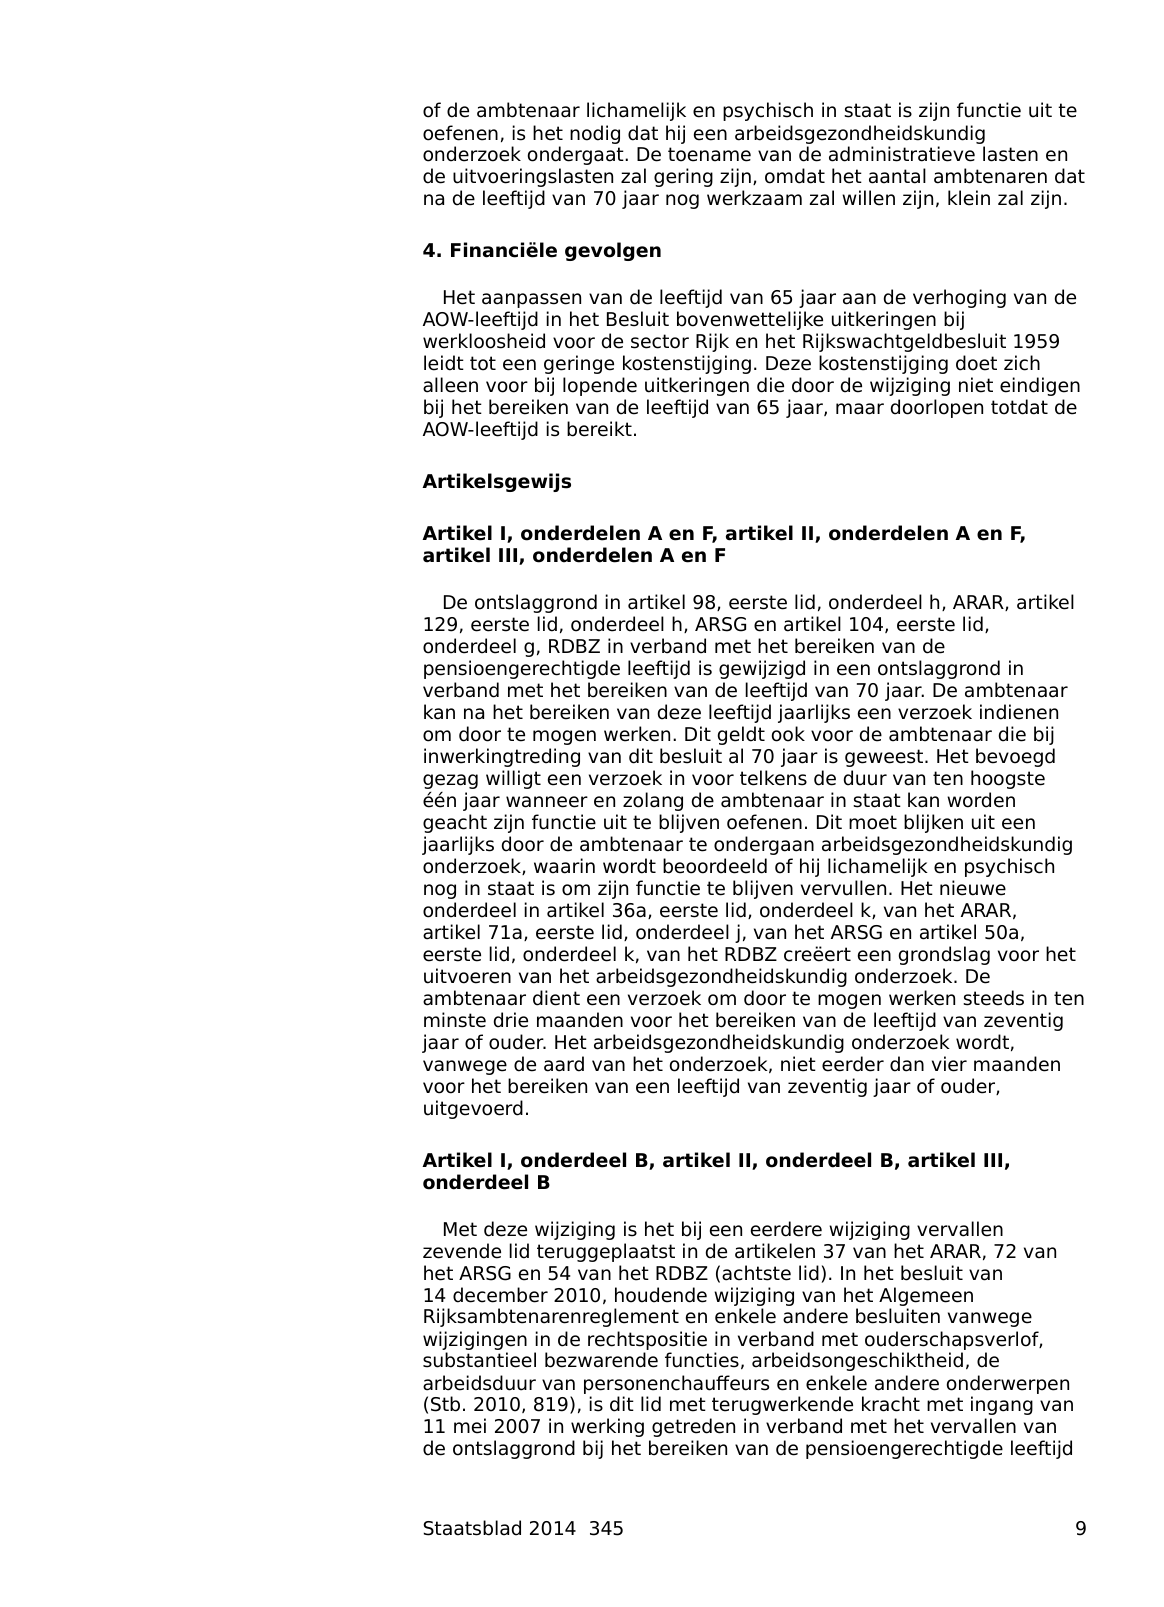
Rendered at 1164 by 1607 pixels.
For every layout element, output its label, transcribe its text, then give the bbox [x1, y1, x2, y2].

text Het aanpassen van de leeftijd van 65 jaar aan de verhoging van de AOW-leeftijd in het Besluit bovenwettelijke uitkeringen bij werkloosheid voor de sector Rijk en het Rijkswachtgeldbesluit 1959 leidt tot een geringe kostenstijging. Deze kostenstijging doet zich alleen voor bij lopende uitkeringen die door de wijziging niet eindigen bij het bereiken van de leeftijd van 65 jaar, maar doorlopen totdat de AOW-leeftijd is bereikt. [422, 287, 1087, 441]
text of de ambtenaar lichamelijk en psychisch in staat is zijn functie uit te oefenen, is het nodig dat hij een arbeidsgezondheidskundig onderzoek ondergaat. De toename van de administratieve lasten en de uitvoeringslasten zal gering zijn, omdat het aantal ambtenaren dat na de leeftijd van 70 jaar nog werkzaam zal willen zijn, klein zal zijn. [422, 100, 1087, 210]
subtitle Artikel I, onderdelen A en F, artikel II, onderdelen A en F, artikel III, onderdelen A en F [422, 523, 1087, 567]
subtitle Artikelsgewijs [422, 471, 1087, 493]
text Met deze wijziging is het bij een eerdere wijziging vervallen zevende lid teruggeplaatst in de artikelen 37 van het ARAR, 72 van het ARSG en 54 van het RDBZ (achtste lid). In het besluit van 14 december 2010, houdende wijziging van het Algemeen Rijksambtenarenreglement en enkele andere besluiten vanwege wijzigingen in de rechtspositie in verband met ouderschapsverlof, substantieel bezwarende functies, arbeidsongeschiktheid, de arbeidsduur van personenchauffeurs en enkele andere onderwerpen (Stb. 2010, 819), is dit lid met terugwerkende kracht met ingang van 11 mei 2007 in werking getreden in verband met het vervallen van de ontslaggrond bij het bereiken van de pensioengerechtigde leeftijd [422, 1218, 1087, 1460]
subtitle Artikel I, onderdeel B, artikel II, onderdeel B, artikel III, onderdeel B [422, 1149, 1087, 1193]
subtitle 4. Financiële gevolgen [422, 240, 1087, 262]
text De ontslaggrond in artikel 98, eerste lid, onderdeel h, ARAR, artikel 129, eerste lid, onderdeel h, ARSG en artikel 104, eerste lid, onderdeel g, RDBZ in verband met het bereiken van de pensioengerechtigde leeftijd is gewijzigd in een ontslaggrond in verband met het bereiken van de leeftijd van 70 jaar. De ambtenaar kan na het bereiken van deze leeftijd jaarlijks een verzoek indienen om door te mogen werken. Dit geldt ook voor de ambtenaar die bij inwerkingtreding van dit besluit al 70 jaar is geweest. Het bevoegd gezag willigt een verzoek in voor telkens de duur van ten hoogste één jaar wanneer en zolang de ambtenaar in staat kan worden geacht zijn functie uit te blijven oefenen. Dit moet blijken uit een jaarlijks door de ambtenaar te ondergaan arbeidsgezondheidskundig onderzoek, waarin wordt beoordeeld of hij lichamelijk en psychisch nog in staat is om zijn functie te blijven vervullen. Het nieuwe onderdeel in artikel 36a, eerste lid, onderdeel k, van het ARAR, artikel 71a, eerste lid, onderdeel j, van het ARSG en artikel 50a, eerste lid, onderdeel k, van het RDBZ creëert een grondslag voor het uitvoeren van het arbeidsgezondheidskundig onderzoek. De ambtenaar dient een verzoek om door te mogen werken steeds in ten minste drie maanden voor het bereiken van de leeftijd van zeventig jaar of ouder. Het arbeidsgezondheidskundig onderzoek wordt, vanwege de aard van het onderzoek, niet eerder dan vier maanden voor het bereiken van een leeftijd van zeventig jaar of ouder, uitgevoerd. [422, 592, 1087, 1119]
